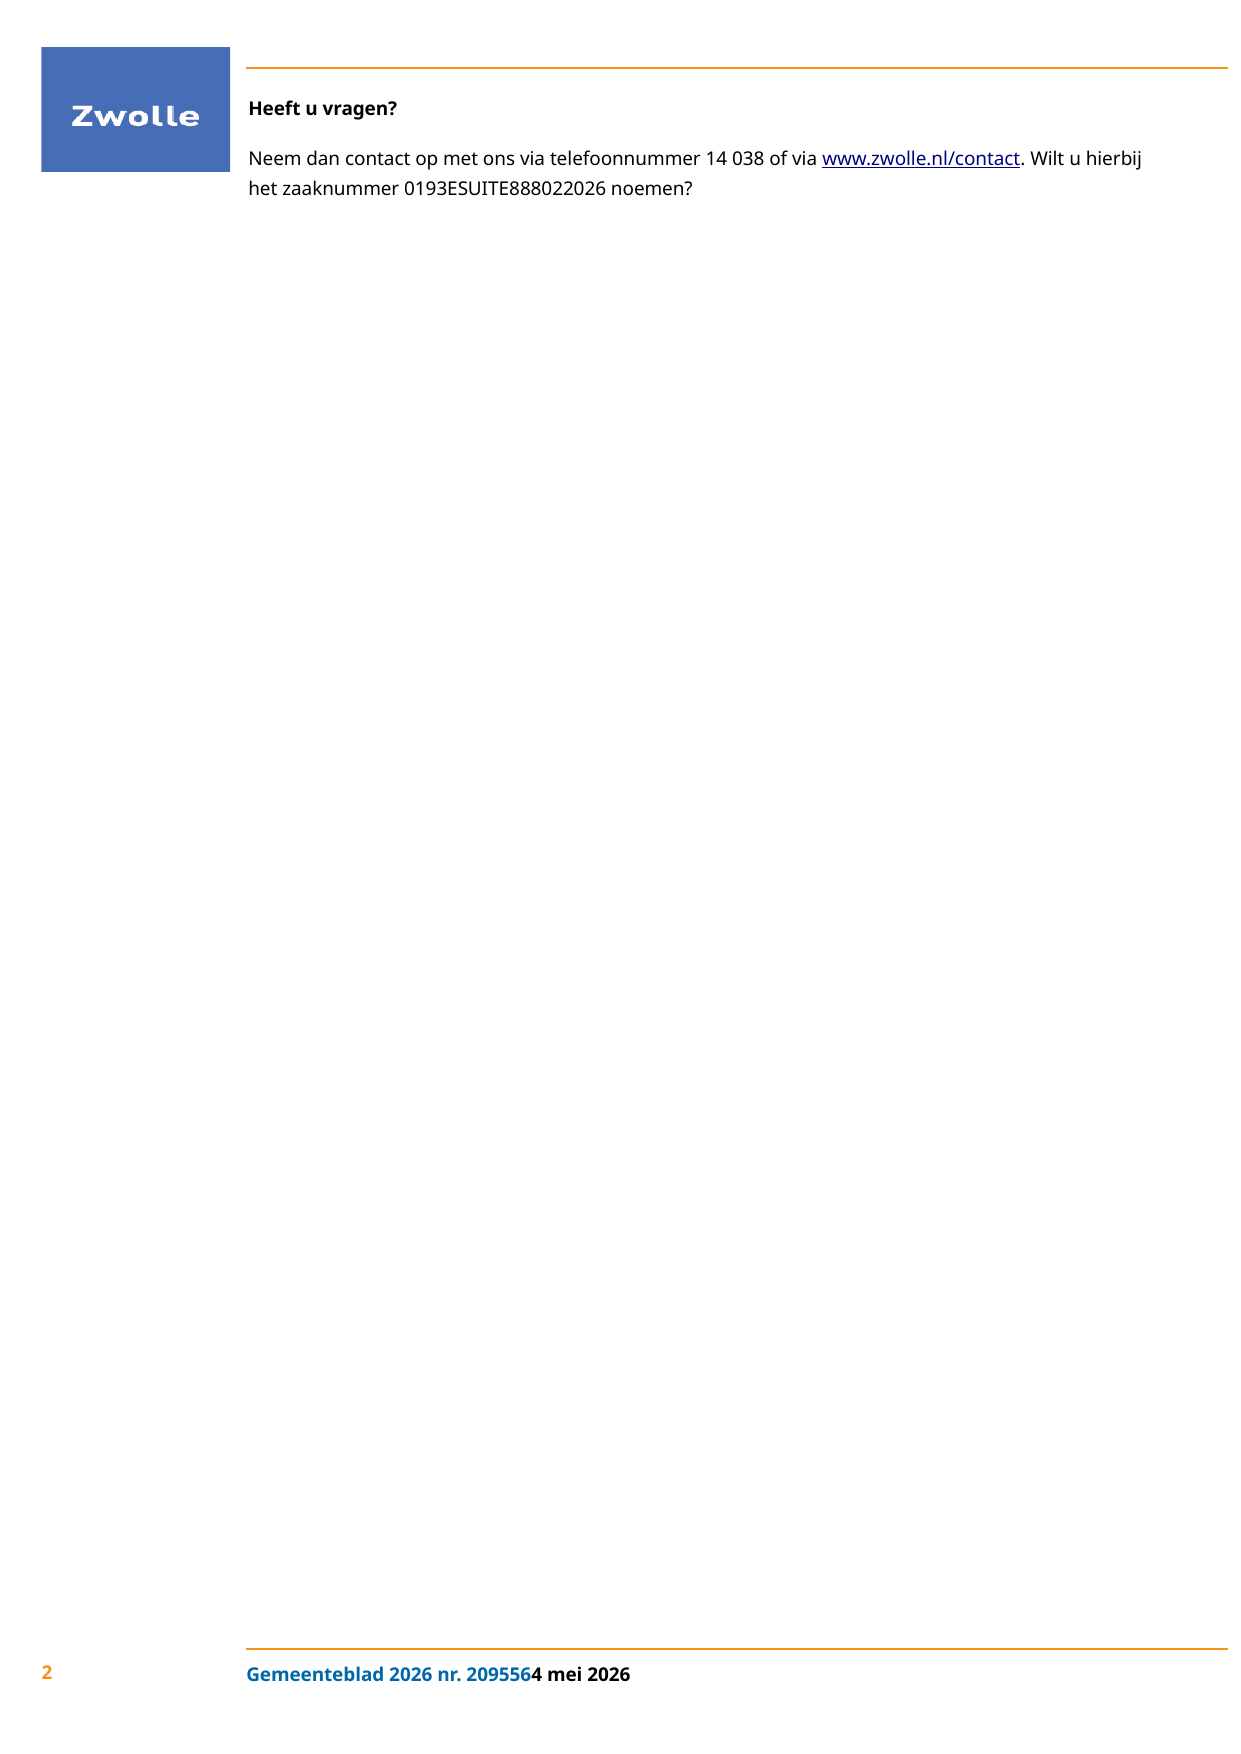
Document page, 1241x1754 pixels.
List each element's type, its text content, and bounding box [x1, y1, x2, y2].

text Heeft u vragen? [248, 95, 1152, 121]
text Neem dan contact op met ons via telefoonnummer 14 038 of via www.zwolle.nl/contact. Wilt u hierbij het zaaknummer 0193ESUITE888022026 noemen? [248, 145, 1152, 201]
picture [41, 47, 231, 172]
